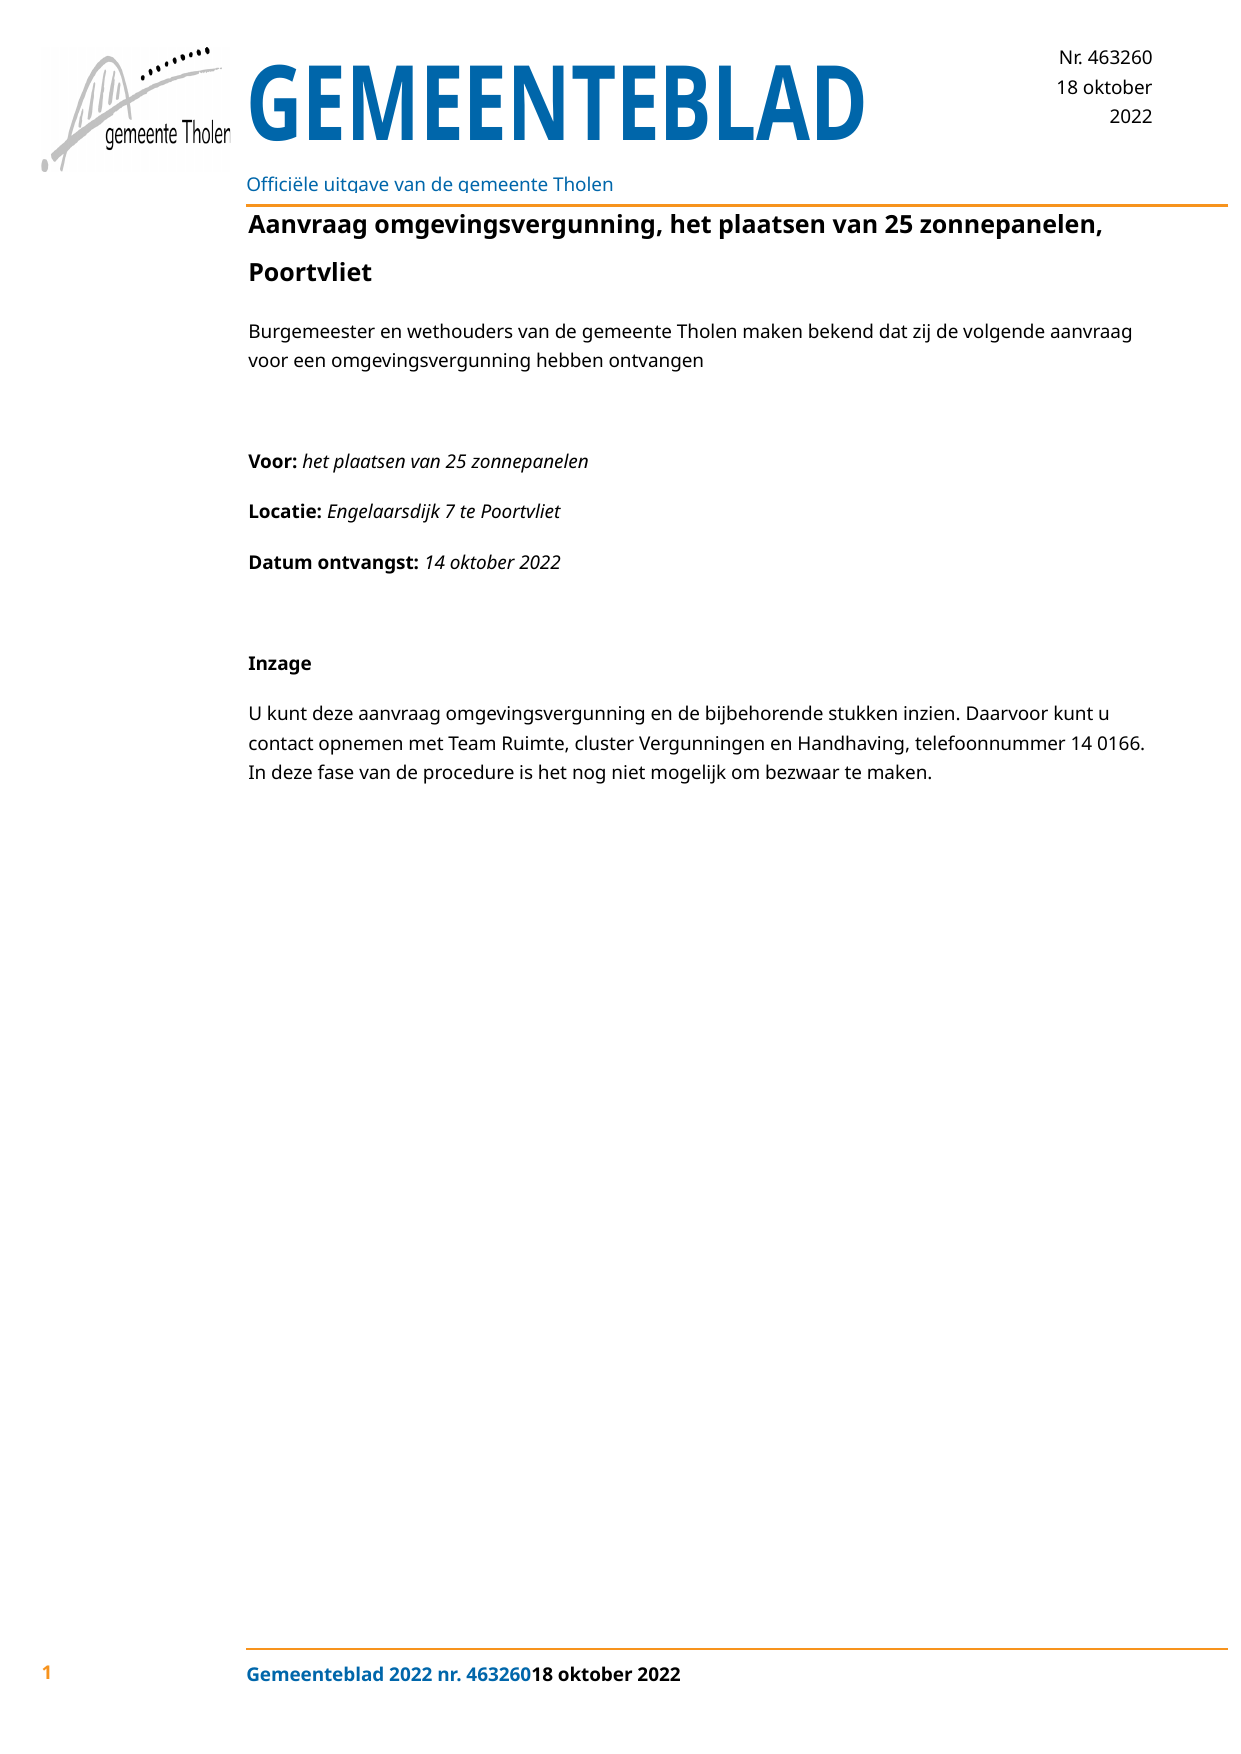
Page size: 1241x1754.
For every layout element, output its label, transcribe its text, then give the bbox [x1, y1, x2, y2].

text Inzage [248, 650, 1152, 676]
text Datum ontvangst: 14 oktober 2022 [248, 549, 1152, 575]
text U kunt deze aanvraag omgevingsvergunning en de bijbehorende stukken inzien. Daarvoor kunt u contact opnemen met Team Ruimte, cluster Vergunningen en Handhaving, telefoonnummer 14 0166. In deze fase van de procedure is het nog niet mogelijk om bezwaar te maken. [248, 700, 1152, 785]
picture [41, 47, 231, 172]
text Voor: het plaatsen van 25 zonnepanelen [248, 448, 1152, 474]
text Burgemeester en wethouders van de gemeente Tholen maken bekend dat zij de volgende aanvraag voor een omgevingsvergunning hebben ontvangen [248, 318, 1152, 373]
text Locatie: Engelaarsdijk 7 te Poortvliet [248, 499, 1152, 524]
text Aanvraag omgevingsvergunning, het plaatsen van 25 zonnepanelen, Poortvliet [248, 207, 1152, 288]
